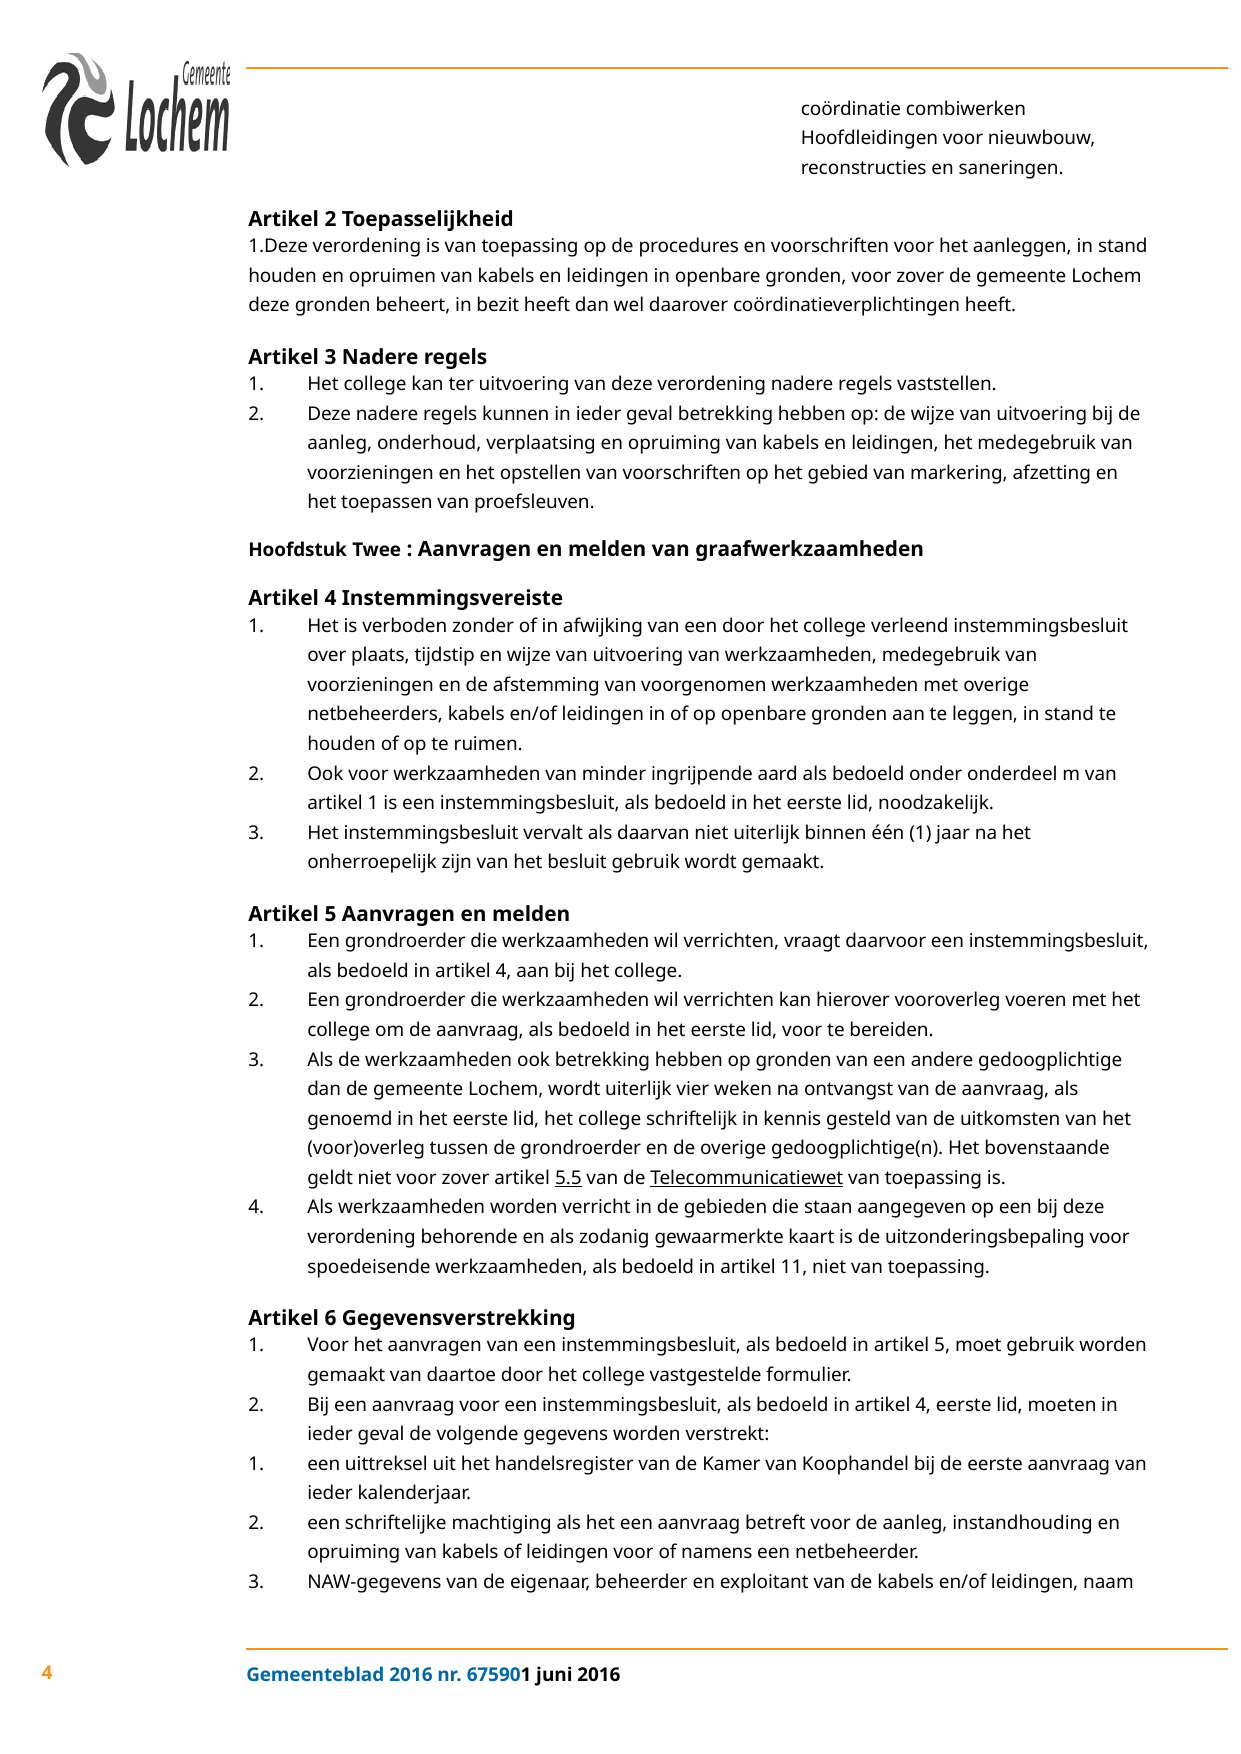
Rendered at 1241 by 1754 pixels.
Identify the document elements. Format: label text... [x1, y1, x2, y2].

list een uittreksel uit het handelsregister van de Kamer van Koophandel bij de eerste aanvraag van ieder kalenderjaar. [248, 1450, 1152, 1505]
table_cell coördinatie combiwerken Hoofdleidingen voor nieuwbouw, reconstructies en saneringen. [801, 95, 1152, 180]
list Een grondroerder die werkzaamheden wil verrichten kan hierover vooroverleg voeren met het college om de aanvraag, als bedoeld in het eerste lid, voor te bereiden. [248, 987, 1152, 1042]
text 1.Deze verordening is van toepassing op de procedures en voorschriften voor het aanleggen, in stand houden en opruimen van kabels en leidingen in openbare gronden, voor zover de gemeente Lochem deze gronden beheert, in bezit heeft dan wel daarover coördinatieverplichtingen heeft. [248, 232, 1152, 317]
text Artikel 4 Instemmingsvereiste [248, 583, 1152, 612]
list Deze nadere regels kunnen in ieder geval betrekking hebben op: de wijze van uitvoering bij de aanleg, onderhoud, verplaatsing en opruiming van kabels en leidingen, het medegebruik van voorzieningen en het opstellen van voorschriften op het gebied van markering, afzetting en het toepassen van proefsleuven. [248, 400, 1152, 514]
list Ook voor werkzaamheden van minder ingrijpende aard als bedoeld onder onderdeel m van artikel 1 is een instemmingsbesluit, als bedoeld in het eerste lid, noodzakelijk. [248, 760, 1152, 815]
list Het college kan ter uitvoering van deze verordening nadere regels vaststellen. [248, 370, 1152, 396]
text Artikel 3 Nadere regels [248, 342, 1152, 370]
picture [41, 47, 231, 172]
list Als werkzaamheden worden verricht in de gebieden die staan aangegeven op een bij deze verordening behorende en als zodanig gewaarmerkte kaart is de uitzonderingsbepaling voor spoedeisende werkzaamheden, als bedoeld in artikel 11, niet van toepassing. [248, 1194, 1152, 1278]
text Artikel 6 Gegevensverstrekking [248, 1303, 1152, 1332]
list Het is verboden zonder of in afwijking van een door het college verleend instemmingsbesluit over plaats, tijdstip en wijze van uitvoering van werkzaamheden, medegebruik van voorzieningen en de afstemming van voorgenomen werkzaamheden met overige netbeheerders, kabels en/of leidingen in of op openbare gronden aan te leggen, in stand te houden of op te ruimen. [248, 612, 1152, 756]
table_cell [398, 95, 651, 180]
table_cell [248, 95, 397, 180]
list Bij een aanvraag voor een instemmingsbesluit, als bedoeld in artikel 4, eerste lid, moeten in ieder geval de volgende gegevens worden verstrekt: [248, 1391, 1152, 1446]
text Artikel 2 Toepasselijkheid [248, 204, 1152, 232]
list Een grondroerder die werkzaamheden wil verrichten, vraagt daarvoor een instemmingsbesluit, als bedoeld in artikel 4, aan bij het college. [248, 927, 1152, 983]
list NAW-gegevens van de eigenaar, beheerder en exploitant van de kabels en/of leidingen, naam [248, 1568, 1152, 1594]
list Als de werkzaamheden ook betrekking hebben op gronden van een andere gedoogplichtige dan de gemeente Lochem, wordt uiterlijk vier weken na ontvangst van de aanvraag, als genoemd in het eerste lid, het college schriftelijk in kennis gesteld van de uitkomsten van het (voor)overleg tussen de grondroerder en de overige gedoogplichtige(n). Het bovenstaande geldt niet voor zover artikel 5.5 van de Telecommunicatiewet van toepassing is. [248, 1046, 1152, 1190]
list Voor het aanvragen van een instemmingsbesluit, als bedoeld in artikel 5, moet gebruik worden gemaakt van daartoe door het college vastgestelde formulier. [248, 1332, 1152, 1387]
text Hoofdstuk Twee : Aanvragen en melden van graafwerkzaamheden [248, 534, 1152, 563]
list Het instemmingsbesluit vervalt als daarvan niet uiterlijk binnen één (1) jaar na het onherroepelijk zijn van het besluit gebruik wordt gemaakt. [248, 819, 1152, 874]
text Artikel 5 Aanvragen en melden [248, 899, 1152, 927]
list een schriftelijke machtiging als het een aanvraag betreft voor de aanleg, instandhouding en opruiming van kabels of leidingen voor of namens een netbeheerder. [248, 1509, 1152, 1564]
table_cell [651, 95, 801, 180]
